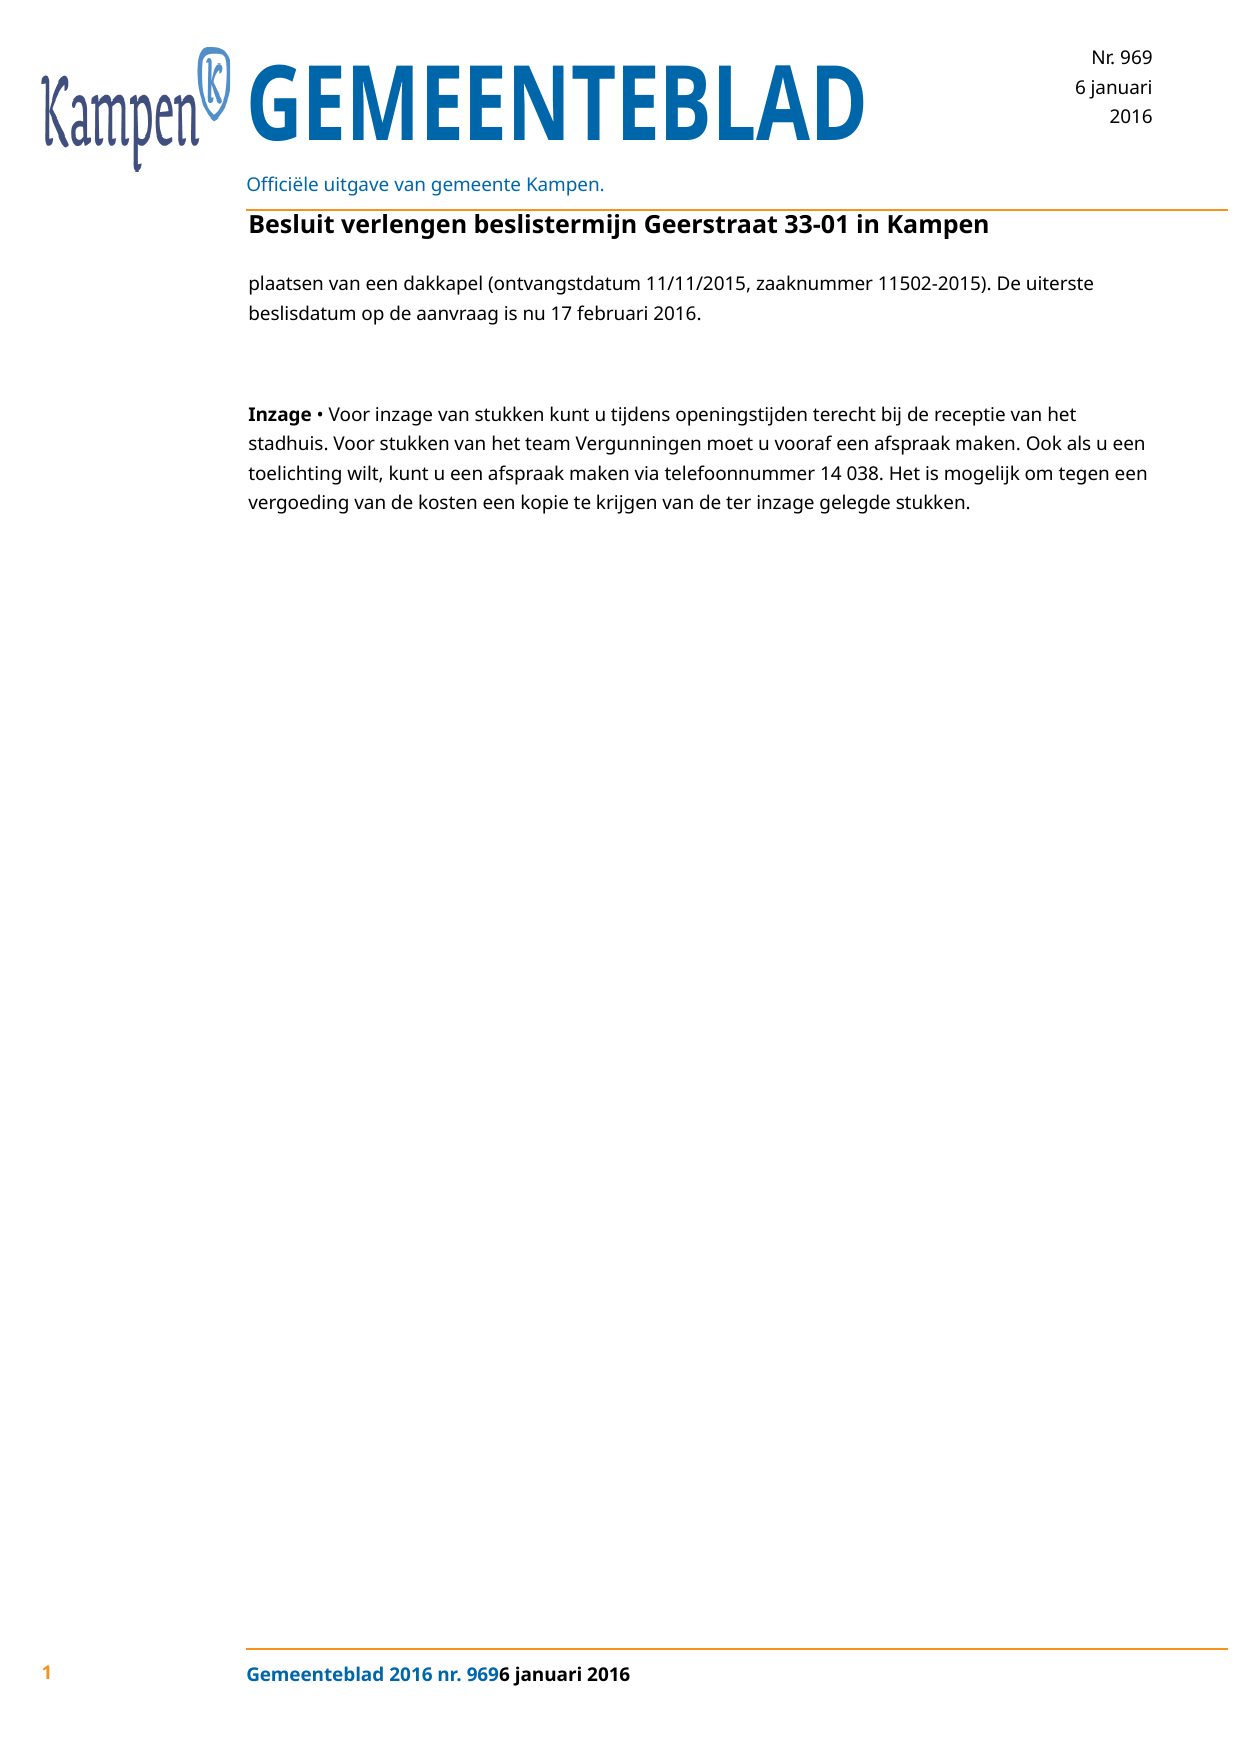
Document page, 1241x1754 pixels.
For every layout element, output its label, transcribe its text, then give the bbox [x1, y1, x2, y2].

picture [41, 47, 231, 172]
text Besluit verlengen beslistermijn Geerstraat 33-01 in Kampen [248, 211, 1152, 241]
text plaatsen van een dakkapel (ontvangstdatum 11/11/2015, zaaknummer 11502-2015). De uiterste beslisdatum op de aanvraag is nu 17 februari 2016. [248, 270, 1152, 326]
text Inzage • Voor inzage van stukken kunt u tijdens openingstijden terecht bij de receptie van het stadhuis. Voor stukken van het team Vergunningen moet u vooraf een afspraak maken. Ook als u een toelichting wilt, kunt u een afspraak maken via telefoonnummer 14 038. Het is mogelijk om tegen een vergoeding van de kosten een kopie te krijgen van de ter inzage gelegde stukken. [248, 401, 1152, 515]
